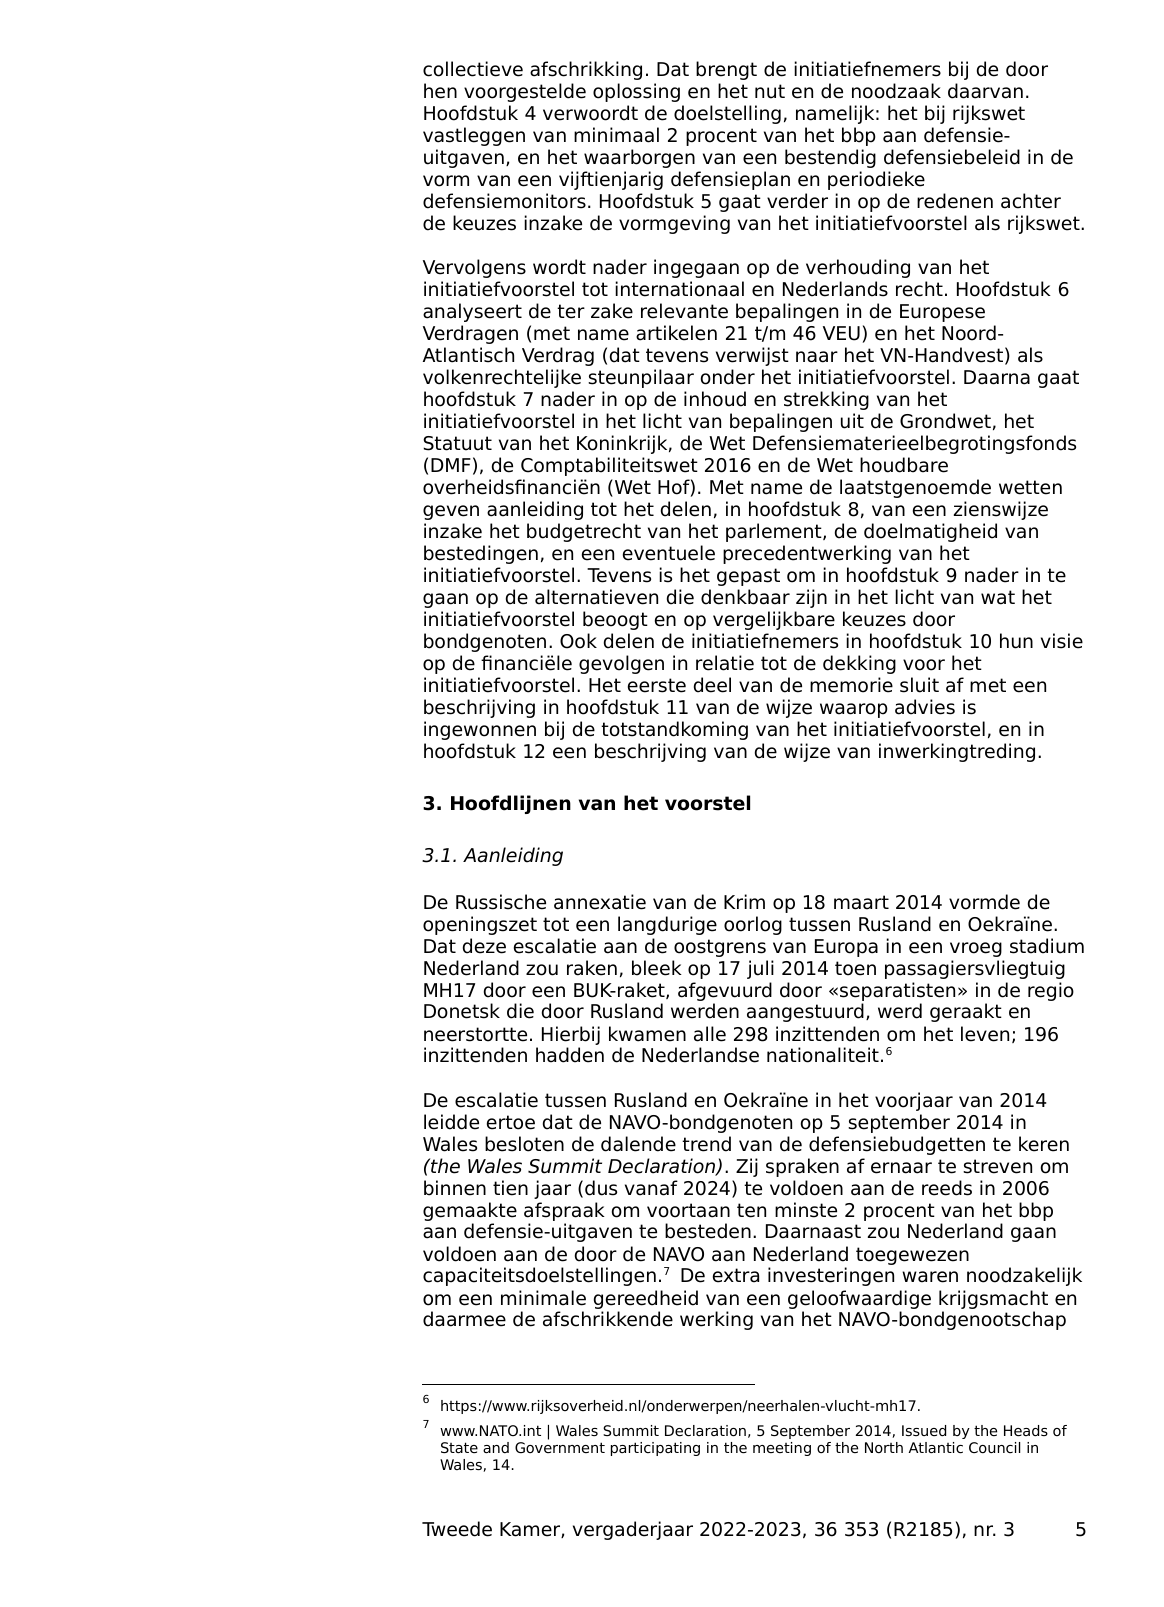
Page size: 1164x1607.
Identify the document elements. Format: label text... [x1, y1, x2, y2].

subtitle 3. Hoofdlijnen van het voorstel [422, 793, 1087, 814]
text Vervolgens wordt nader ingegaan op de verhouding van het initiatiefvoorstel tot internationaal en Nederlands recht. Hoofdstuk 6 analyseert de ter zake relevante bepalingen in de Europese Verdragen (met name artikelen 21 t/m 46 VEU) en het Noord-Atlantisch Verdrag (dat tevens verwijst naar het VN-Handvest) als volkenrechtelijke steunpilaar onder het initiatiefvoorstel. Daarna gaat hoofdstuk 7 nader in op de inhoud en strekking van het initiatiefvoorstel in het licht van bepalingen uit de Grondwet, het Statuut van het Koninkrijk, de Wet Defensiematerieelbegrotingsfonds (DMF), de Comptabiliteitswet 2016 en de Wet houdbare overheidsfinanciën (Wet Hof). Met name de laatstgenoemde wetten geven aanleiding tot het delen, in hoofdstuk 8, van een zienswijze inzake het budgetrecht van het parlement, de doelmatigheid van bestedingen, en een eventuele precedentwerking van het initiatiefvoorstel. Tevens is het gepast om in hoofdstuk 9 nader in te gaan op de alternatieven die denkbaar zijn in het licht van wat het initiatiefvoorstel beoogt en op vergelijkbare keuzes door bondgenoten. Ook delen de initiatiefnemers in hoofdstuk 10 hun visie op de financiële gevolgen in relatie tot de dekking voor het initiatiefvoorstel. Het eerste deel van de memorie sluit af met een beschrijving in hoofdstuk 11 van de wijze waarop advies is ingewonnen bij de totstandkoming van het initiatiefvoorstel, en in hoofdstuk 12 een beschrijving van de wijze van inwerkingtreding. [422, 257, 1087, 763]
text De escalatie tussen Rusland en Oekraïne in het voorjaar van 2014 leidde ertoe dat de NAVO-bondgenoten op 5 september 2014 in Wales besloten de dalende trend van de defensiebudgetten te keren (the Wales Summit Declaration). Zij spraken af ernaar te streven om binnen tien jaar (dus vanaf 2024) te voldoen aan de reeds in 2006 gemaakte afspraak om voortaan ten minste 2 procent van het bbp aan defensie-uitgaven te besteden. Daarnaast zou Nederland gaan voldoen aan de door de NAVO aan Nederland toegewezen capaciteitsdoelstellingen. De extra investeringen waren noodzakelijk om een minimale gereedheid van een geloofwaardige krijgsmacht en daarmee de afschrikkende werking van het NAVO-bondgenootschap [422, 1089, 1087, 1331]
text www.NATO.int | Wales Summit Declaration, 5 September 2014, Issued by the Heads of State and Government participating in the meeting of the North Atlantic Council in Wales, 14. [422, 1418, 1087, 1474]
text De Russische annexatie van de Krim op 18 maart 2014 vormde de openingszet tot een langdurige oorlog tussen Rusland en Oekraïne. Dat deze escalatie aan de oostgrens van Europa in een vroeg stadium Nederland zou raken, bleek op 17 juli 2014 toen passagiersvliegtuig MH17 door een BUK-raket, afgevuurd door «separatisten» in de regio Donetsk die door Rusland werden aangestuurd, werd geraakt en neerstortte. Hierbij kwamen alle 298 inzittenden om het leven; 196 inzittenden hadden de Nederlandse nationaliteit. [422, 892, 1087, 1067]
text collectieve afschrikking. Dat brengt de initiatiefnemers bij de door hen voorgestelde oplossing en het nut en de noodzaak daarvan. Hoofdstuk 4 verwoordt de doelstelling, namelijk: het bij rijkswet vastleggen van minimaal 2 procent van het bbp aan defensie-uitgaven, en het waarborgen van een bestendig defensiebeleid in de vorm van een vijftienjarig defensieplan en periodieke defensiemonitors. Hoofdstuk 5 gaat verder in op de redenen achter de keuzes inzake de vormgeving van het initiatiefvoorstel als rijkswet. [422, 59, 1087, 235]
subtitle 3.1. Aanleiding [422, 844, 1087, 867]
text https://www.rijksoverheid.nl/onderwerpen/neerhalen-vlucht-mh17. [422, 1393, 1087, 1416]
